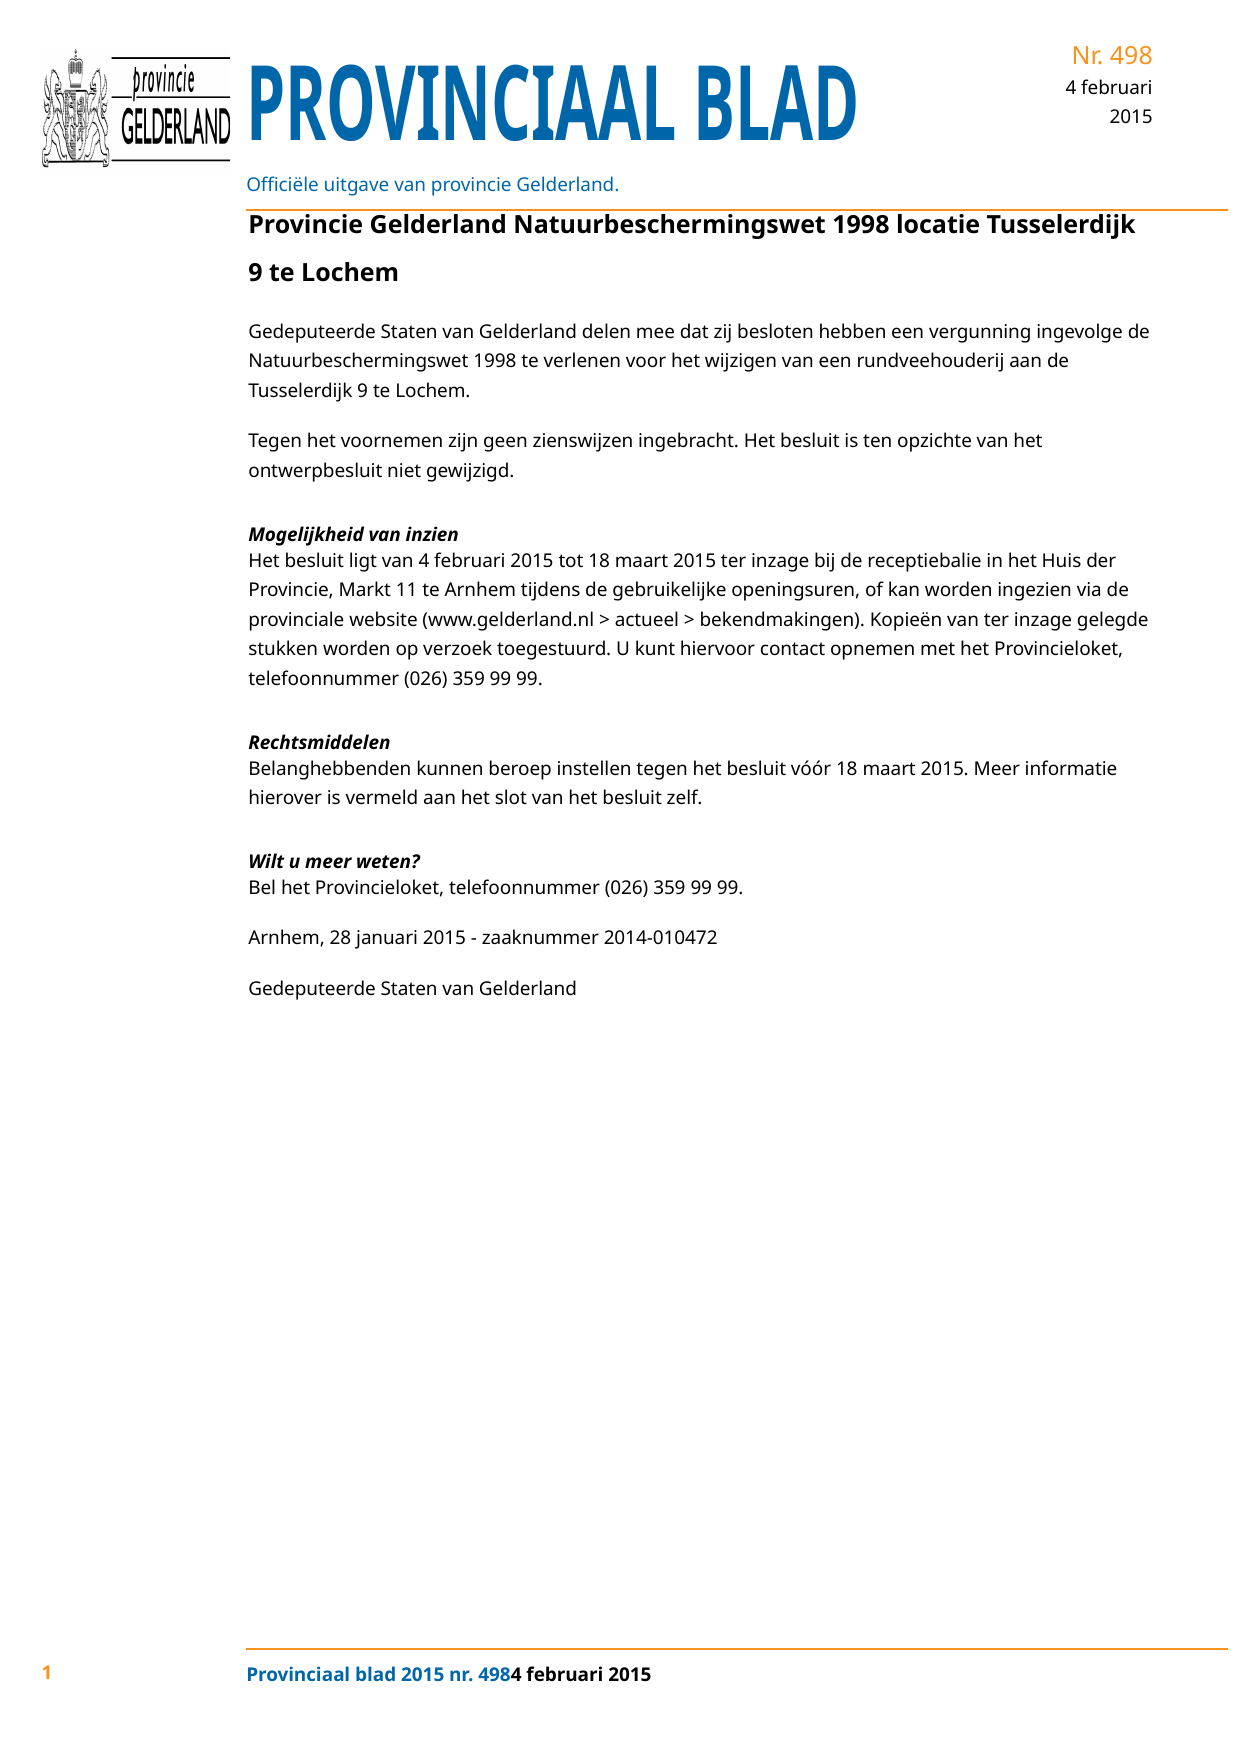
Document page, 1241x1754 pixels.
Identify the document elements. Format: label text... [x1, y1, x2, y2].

text Rechtsmiddelen [248, 729, 1152, 755]
text Belanghebbenden kunnen beroep instellen tegen het besluit vóór 18 maart 2015. Meer informatie hierover is vermeld aan het slot van het besluit zelf. [248, 755, 1152, 810]
text Provincie Gelderland Natuurbeschermingswet 1998 locatie Tusselerdijk 9 te Lochem [248, 211, 1152, 288]
text Mogelijkheid van inzien [248, 521, 1152, 547]
text Gedeputeerde Staten van Gelderland delen mee dat zij besloten hebben een vergunning ingevolge de Natuurbeschermingswet 1998 te verlenen voor het wijzigen van een rundveehouderij aan de Tusselerdijk 9 te Lochem. [248, 318, 1152, 403]
text Gedeputeerde Staten van Gelderland [248, 975, 1152, 1001]
text Het besluit ligt van 4 februari 2015 tot 18 maart 2015 ter inzage bij de receptiebalie in het Huis der Provincie, Markt 11 te Arnhem tijdens de gebruikelijke openingsuren, of kan worden ingezien via de provinciale website (www.gelderland.nl > actueel > bekendmakingen). Kopieën van ter inzage gelegde stukken worden op verzoek toegestuurd. U kunt hiervoor contact opnemen met het Provincieloket, telefoonnummer (026) 359 99 99. [248, 547, 1152, 691]
text Bel het Provincieloket, telefoonnummer (026) 359 99 99. [248, 874, 1152, 900]
text Arnhem, 28 januari 2015 - zaaknummer 2014-010472 [248, 924, 1152, 950]
picture [41, 47, 231, 172]
text Tegen het voornemen zijn geen zienswijzen ingebracht. Het besluit is ten opzichte van het ontwerpbesluit niet gewijzigd. [248, 427, 1152, 483]
text Wilt u meer weten? [248, 848, 1152, 874]
